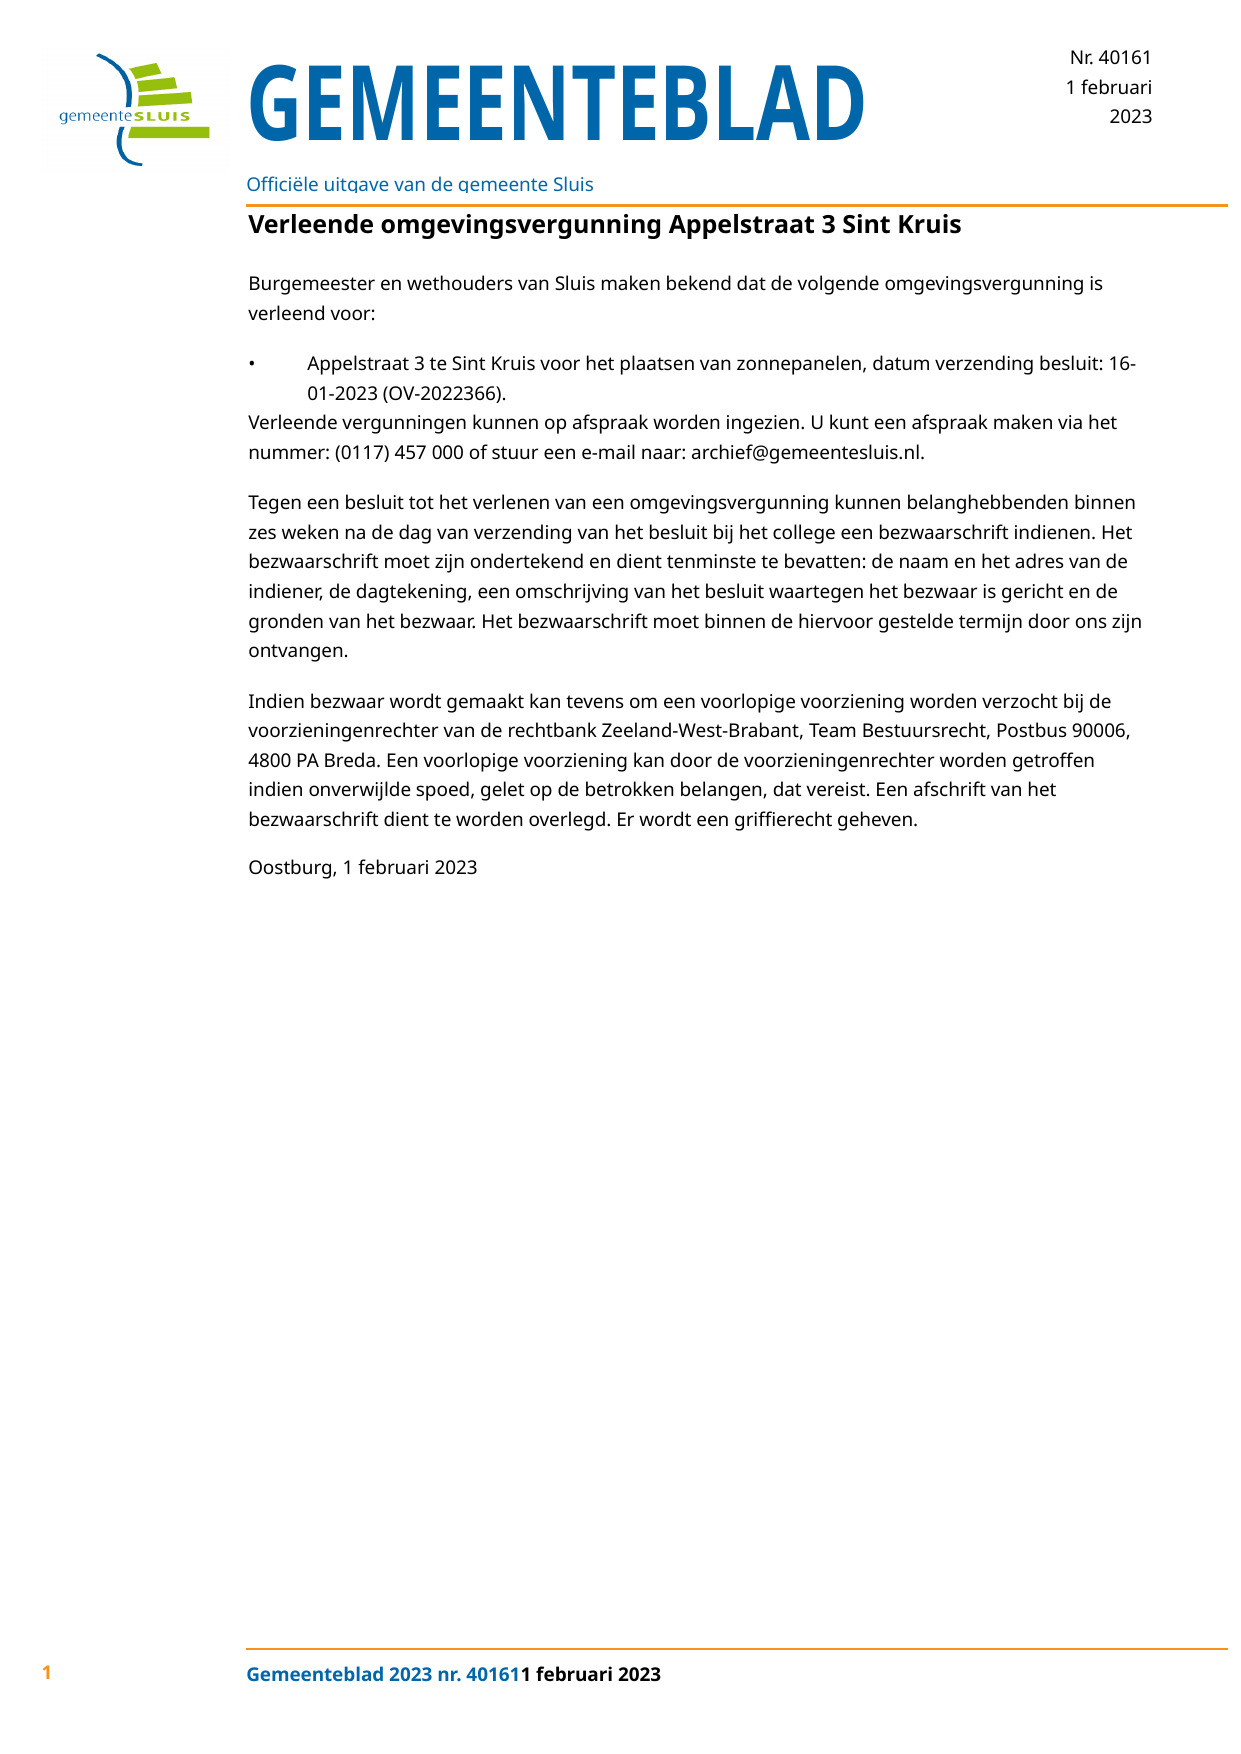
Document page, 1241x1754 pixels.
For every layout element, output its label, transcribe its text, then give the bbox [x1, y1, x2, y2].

text Oostburg, 1 februari 2023 [248, 854, 1152, 880]
text Tegen een besluit tot het verlenen van een omgevingsvergunning kunnen belanghebbenden binnen zes weken na de dag van verzending van het besluit bij het college een bezwaarschrift indienen. Het bezwaarschrift moet zijn ondertekend en dient tenminste te bevatten: de naam en het adres van de indiener, de dagtekening, een omschrijving van het besluit waartegen het bezwaar is gericht en de gronden van het bezwaar. Het bezwaarschrift moet binnen de hiervoor gestelde termijn door ons zijn ontvangen. [248, 489, 1152, 663]
list Appelstraat 3 te Sint Kruis voor het plaatsen van zonnepanelen, datum verzending besluit: 16-01-2023 (OV-2022366). [248, 350, 1152, 406]
text Verleende omgevingsvergunning Appelstraat 3 Sint Kruis [248, 207, 1152, 241]
text Verleende vergunningen kunnen op afspraak worden ingezien. U kunt een afspraak maken via het nummer: (0117) 457 000 of stuur een e-mail naar: archief@gemeentesluis.nl. [248, 409, 1152, 465]
text Indien bezwaar wordt gemaakt kan tevens om een voorlopige voorziening worden verzocht bij de voorzieningenrechter van de rechtbank Zeeland-West-Brabant, Team Bestuursrecht, Postbus 90006, 4800 PA Breda. Een voorlopige voorziening kan door de voorzieningenrechter worden getroffen indien onverwijlde spoed, gelet op de betrokken belangen, dat vereist. Een afschrift van het bezwaarschrift dient te worden overlegd. Er wordt een griffierecht geheven. [248, 688, 1152, 832]
picture [41, 47, 231, 172]
text Burgemeester en wethouders van Sluis maken bekend dat de volgende omgevingsvergunning is verleend voor: [248, 270, 1152, 326]
